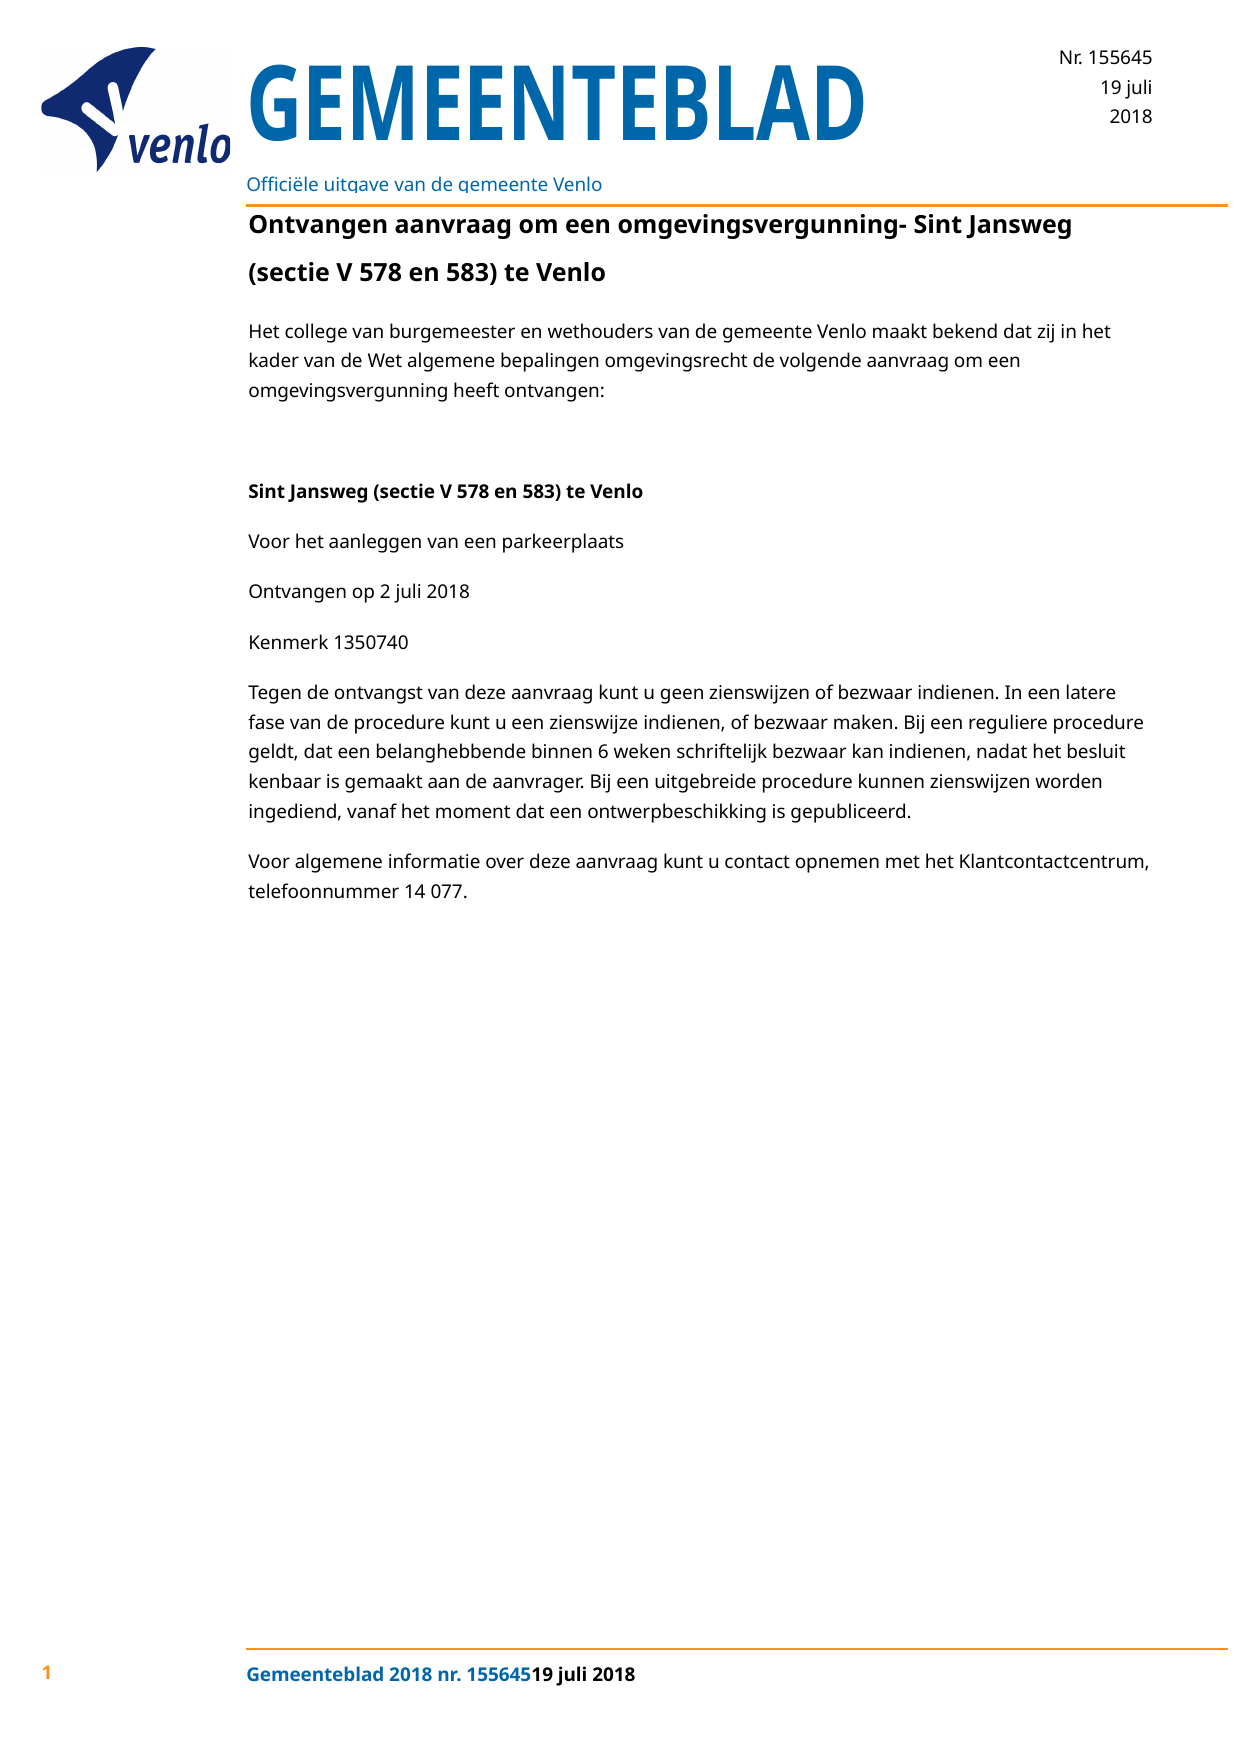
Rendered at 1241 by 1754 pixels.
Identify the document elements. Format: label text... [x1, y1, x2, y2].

text Sint Jansweg (sectie V 578 en 583) te Venlo [248, 478, 1152, 504]
text Ontvangen aanvraag om een omgevingsvergunning- Sint Jansweg (sectie V 578 en 583) te Venlo [248, 207, 1152, 288]
text Voor algemene informatie over deze aanvraag kunt u contact opnemen met het Klantcontactcentrum, telefoonnummer 14 077. [248, 848, 1152, 904]
text Kenmerk 1350740 [248, 629, 1152, 655]
picture [41, 47, 231, 172]
text Het college van burgemeester en wethouders van de gemeente Venlo maakt bekend dat zij in het kader van de Wet algemene bepalingen omgevingsrecht de volgende aanvraag om een omgevingsvergunning heeft ontvangen: [248, 318, 1152, 403]
text Ontvangen op 2 juli 2018 [248, 579, 1152, 604]
text Tegen de ontvangst van deze aanvraag kunt u geen zienswijzen of bezwaar indienen. In een latere fase van de procedure kunt u een zienswijze indienen, of bezwaar maken. Bij een reguliere procedure geldt, dat een belanghebbende binnen 6 weken schriftelijk bezwaar kan indienen, nadat het besluit kenbaar is gemaakt aan de aanvrager. Bij een uitgebreide procedure kunnen zienswijzen worden ingediend, vanaf het moment dat een ontwerpbeschikking is gepubliceerd. [248, 679, 1152, 824]
text Voor het aanleggen van een parkeerplaats [248, 528, 1152, 554]
